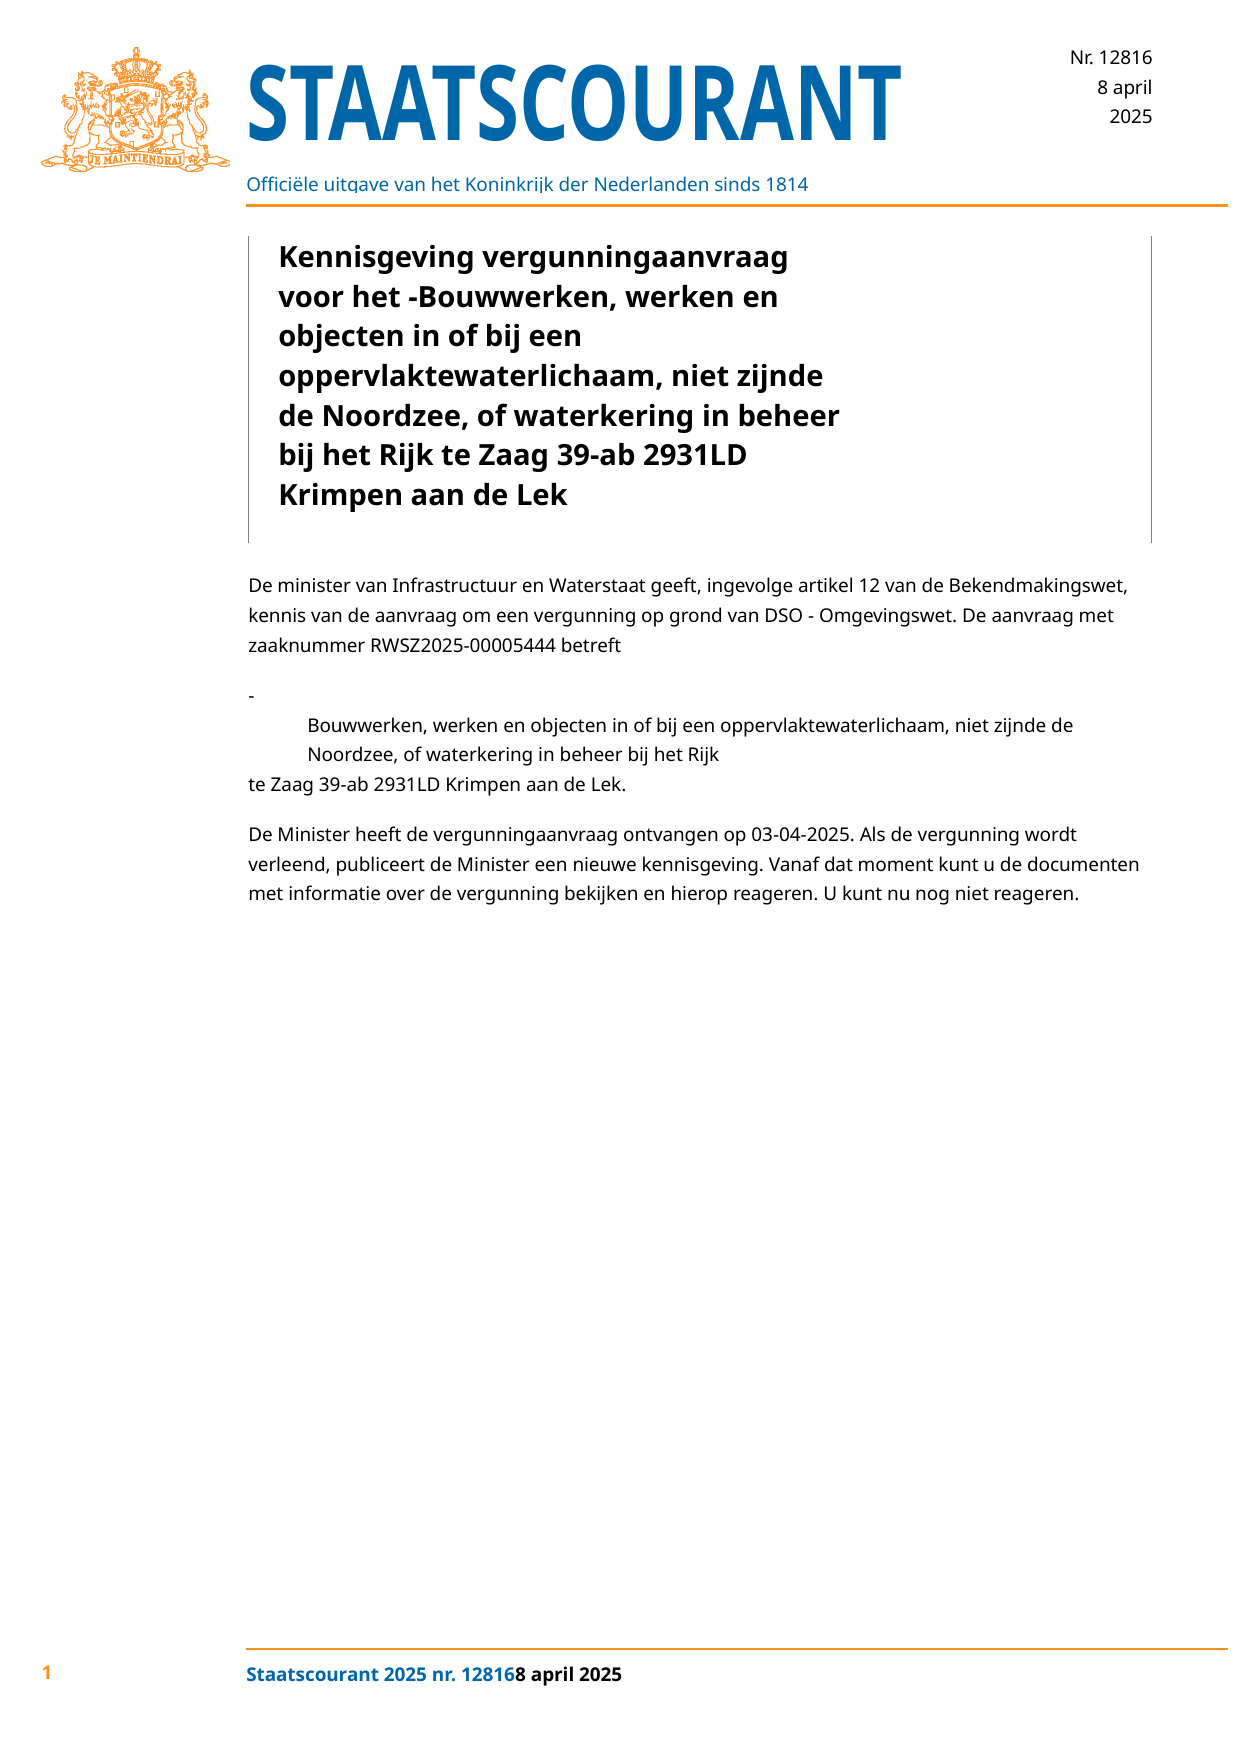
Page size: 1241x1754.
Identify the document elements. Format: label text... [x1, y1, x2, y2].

picture [41, 47, 231, 172]
text De minister van Infrastructuur en Waterstaat geeft, ingevolge artikel 12 van de Bekendmakingswet, kennis van de aanvraag om een vergunning op grond van DSO - Omgevingswet. De aanvraag met zaaknummer RWSZ2025-00005444 betreft [248, 573, 1152, 658]
text De Minister heeft de vergunningaanvraag ontvangen op 03-04-2025. Als de vergunning wordt verleend, publiceert de Minister een nieuwe kennisgeving. Vanaf dat moment kunt u de documenten met informatie over de vergunning bekijken en hierop reageren. U kunt nu nog niet reageren. [248, 821, 1152, 906]
table_header [1090, 236, 1151, 413]
table_header Kennisgeving vergunningaanvraag voor het -Bouwwerken, werken en objecten in of bij een oppervlaktewaterlichaam, niet zijnde de Noordzee, of waterkering in beheer bij het Rijk te Zaag 39-ab 2931LD Krimpen aan de Lek [249, 236, 850, 543]
list Bouwwerken, werken en objecten in of bij een oppervlaktewaterlichaam, niet zijnde de Noordzee, of waterkering in beheer bij het Rijk [248, 712, 1152, 767]
table_header [850, 236, 912, 413]
table_header [850, 414, 1151, 543]
picture [912, 236, 1090, 414]
text te Zaag 39-ab 2931LD Krimpen aan de Lek. [248, 771, 1152, 797]
